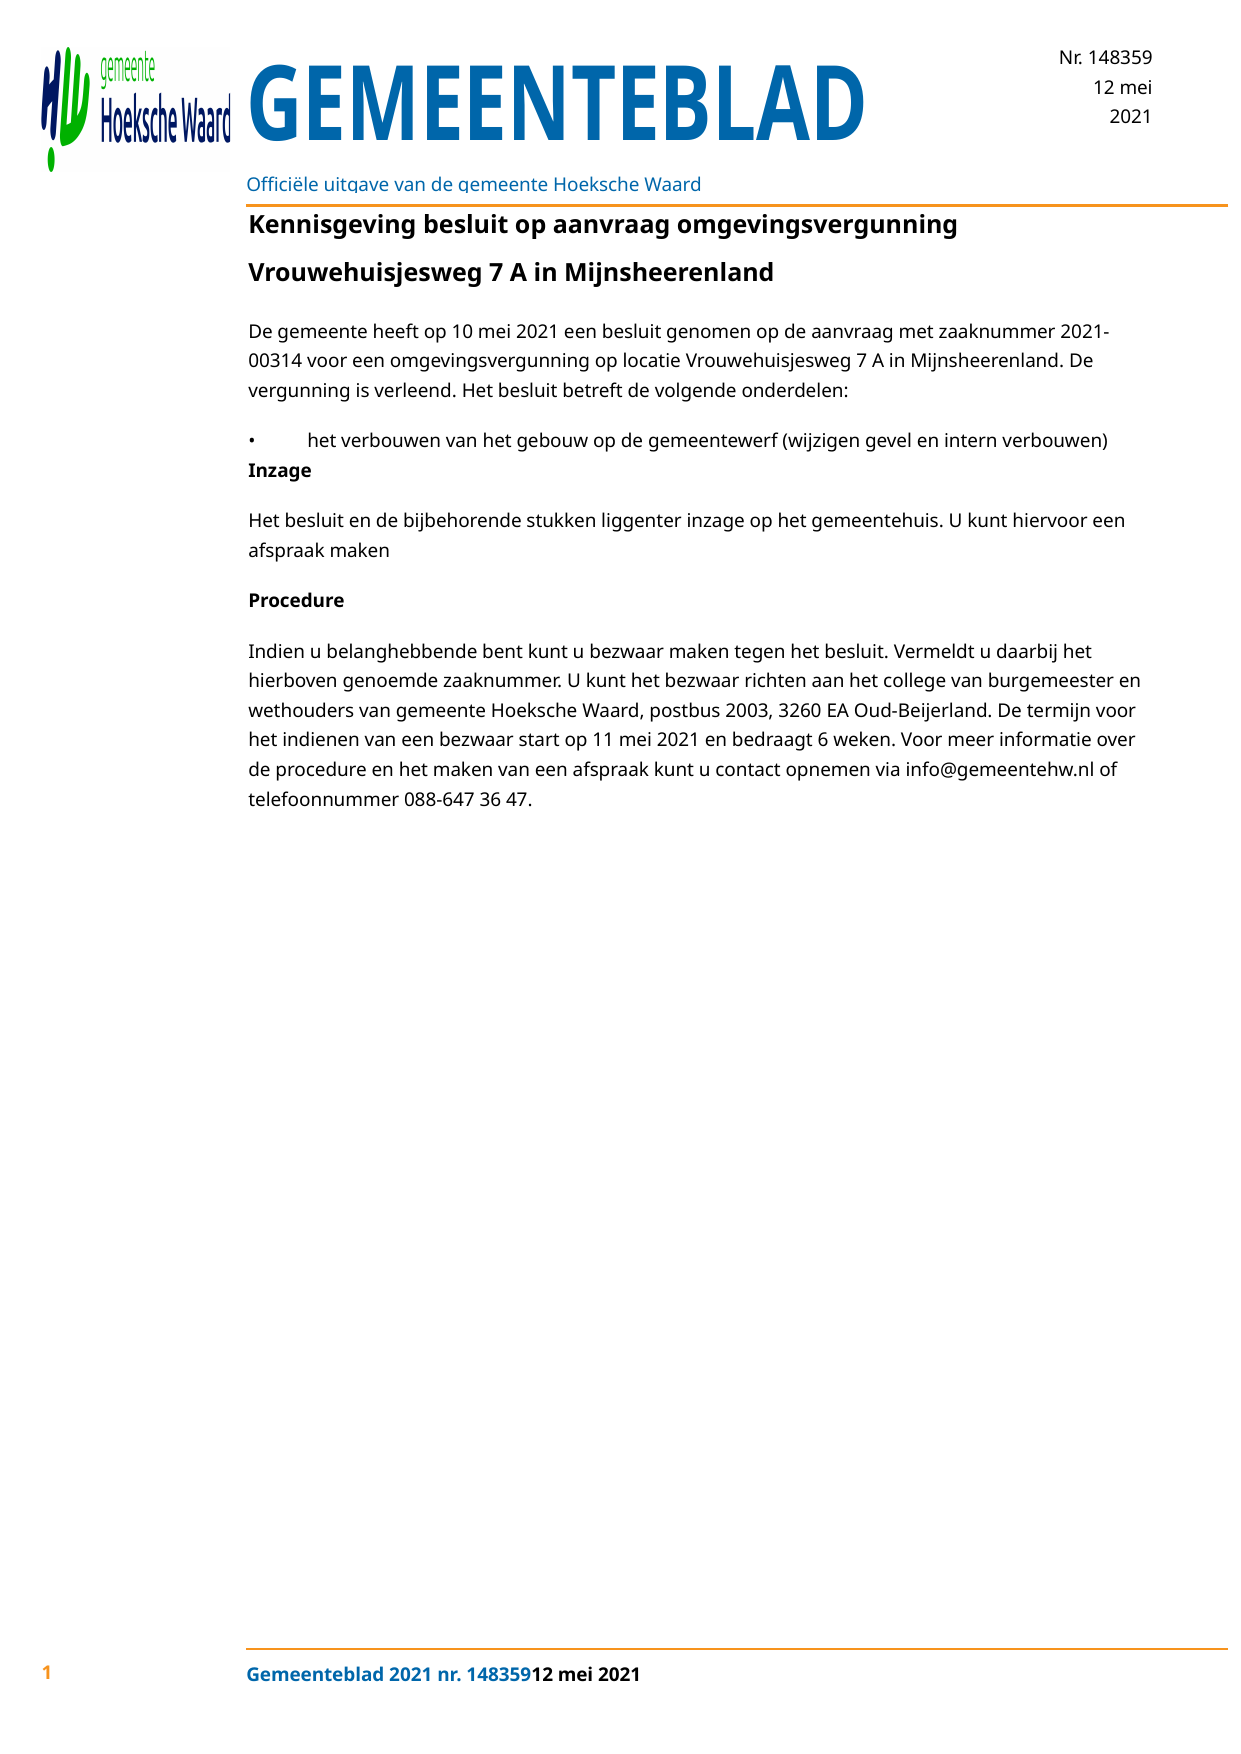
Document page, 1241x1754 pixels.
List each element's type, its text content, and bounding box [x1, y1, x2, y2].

picture [41, 47, 231, 172]
text Inzage [248, 457, 1152, 483]
text Het besluit en de bijbehorende stukken liggenter inzage op het gemeentehuis. U kunt hiervoor een afspraak maken [248, 507, 1152, 563]
text De gemeente heeft op 10 mei 2021 een besluit genomen op de aanvraag met zaaknummer 2021-00314 voor een omgevingsvergunning op locatie Vrouwehuisjesweg 7 A in Mijnsheerenland. De vergunning is verleend. Het besluit betreft de volgende onderdelen: [248, 318, 1152, 403]
list het verbouwen van het gebouw op de gemeentewerf (wijzigen gevel en intern verbouwen) [248, 427, 1152, 453]
text Indien u belanghebbende bent kunt u bezwaar maken tegen het besluit. Vermeldt u daarbij het hierboven genoemde zaaknummer. U kunt het bezwaar richten aan het college van burgemeester en wethouders van gemeente Hoeksche Waard, postbus 2003, 3260 EA Oud-Beijerland. De termijn voor het indienen van een bezwaar start op 11 mei 2021 en bedraagt 6 weken. Voor meer informatie over de procedure en het maken van een afspraak kunt u contact opnemen via info@gemeentehw.nl of telefoonnummer 088-647 36 47. [248, 638, 1152, 812]
text Kennisgeving besluit op aanvraag omgevingsvergunning Vrouwehuisjesweg 7 A in Mijnsheerenland [248, 207, 1152, 288]
text Procedure [248, 587, 1152, 613]
